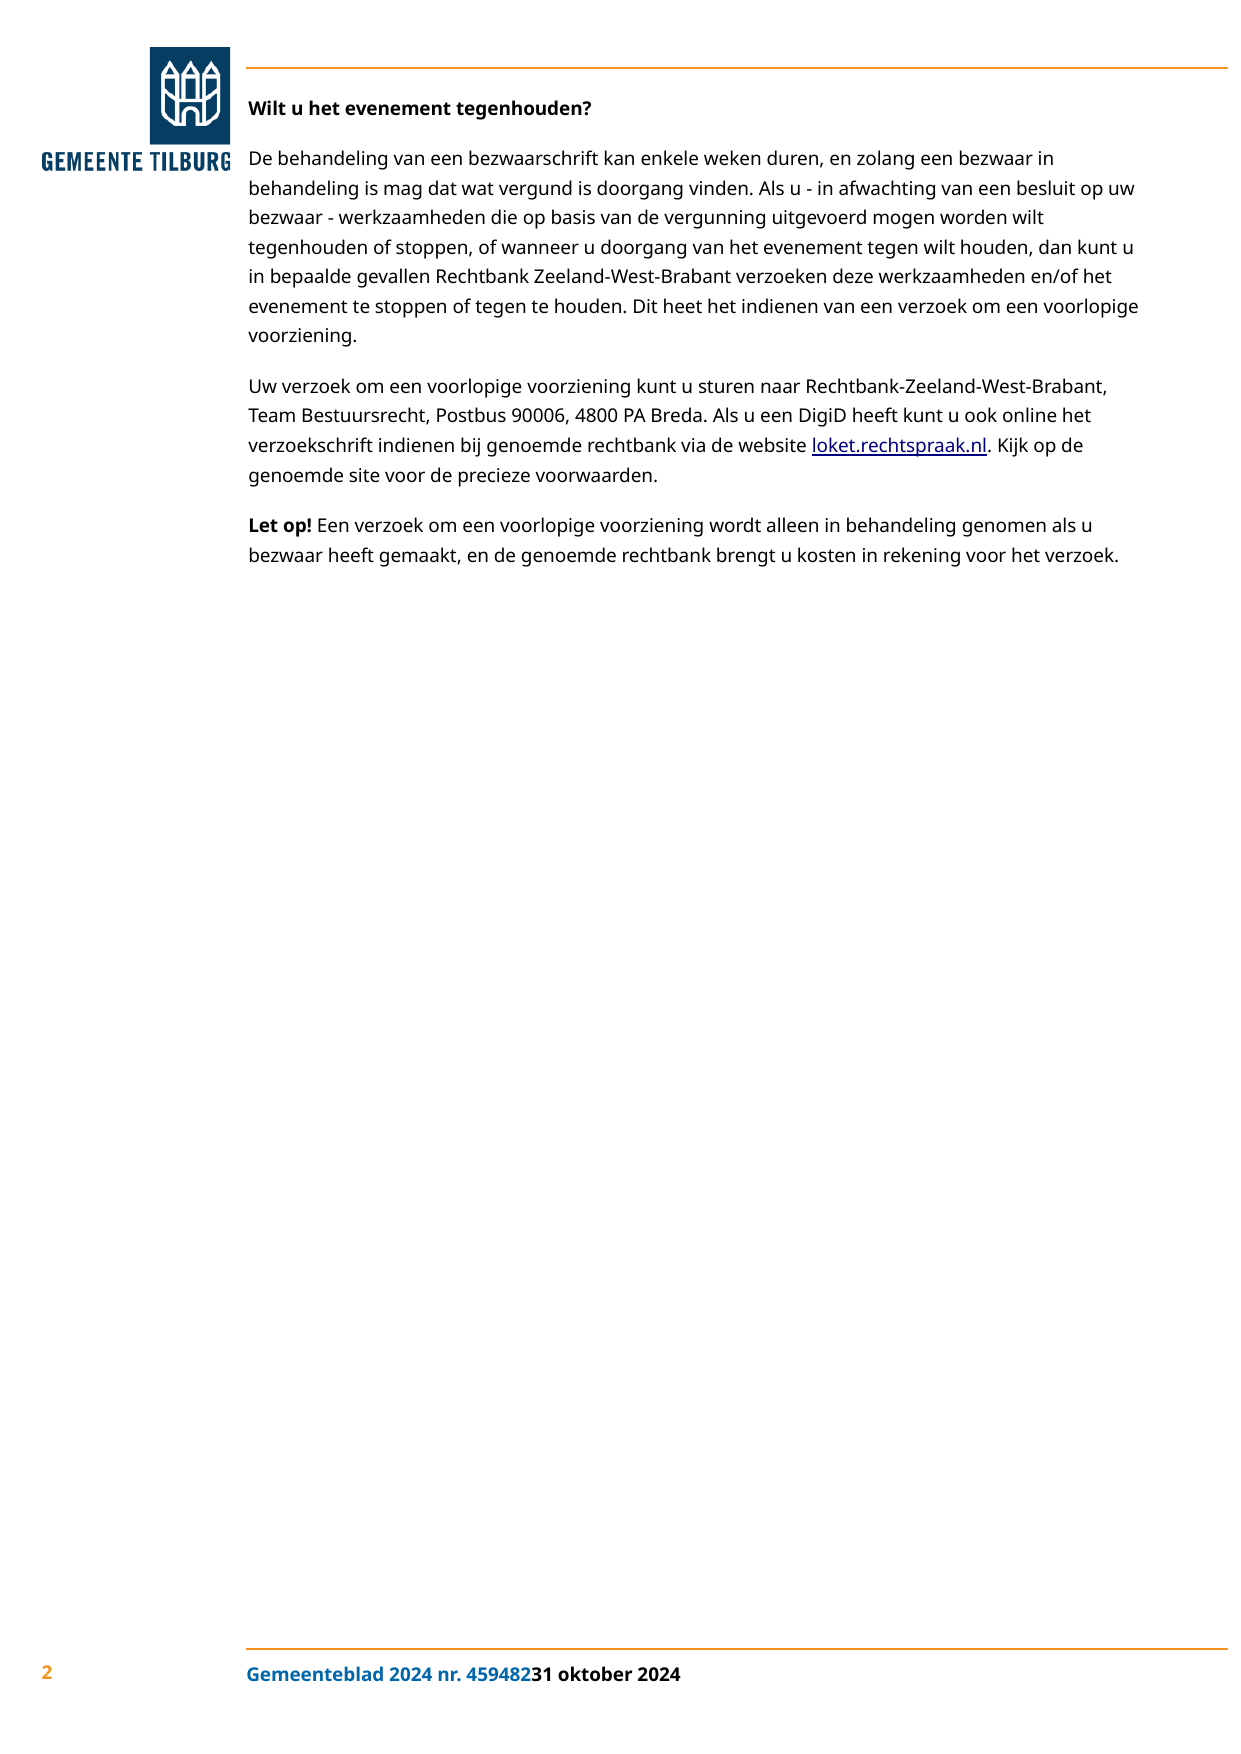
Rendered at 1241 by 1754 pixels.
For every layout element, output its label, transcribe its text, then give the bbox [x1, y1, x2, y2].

picture [41, 47, 231, 172]
text Uw verzoek om een voorlopige voorziening kunt u sturen naar Rechtbank-Zeeland-West-Brabant, Team Bestuursrecht, Postbus 90006, 4800 PA Breda. Als u een DigiD heeft kunt u ook online het verzoekschrift indienen bij genoemde rechtbank via de website loket.rechtspraak.nl. Kijk op de genoemde site voor de precieze voorwaarden. [248, 373, 1152, 488]
text De behandeling van een bezwaarschrift kan enkele weken duren, en zolang een bezwaar in behandeling is mag dat wat vergund is doorgang vinden. Als u - in afwachting van een besluit op uw bezwaar - werkzaamheden die op basis van de vergunning uitgevoerd mogen worden wilt tegenhouden of stoppen, of wanneer u doorgang van het evenement tegen wilt houden, dan kunt u in bepaalde gevallen Rechtbank Zeeland-West-Brabant verzoeken deze werkzaamheden en/of het evenement te stoppen of tegen te houden. Dit heet het indienen van een verzoek om een voorlopige voorziening. [248, 145, 1152, 348]
text Let op! Een verzoek om een voorlopige voorziening wordt alleen in behandeling genomen als u bezwaar heeft gemaakt, en de genoemde rechtbank brengt u kosten in rekening voor het verzoek. [248, 512, 1152, 568]
text Wilt u het evenement tegenhouden? [248, 95, 1152, 121]
